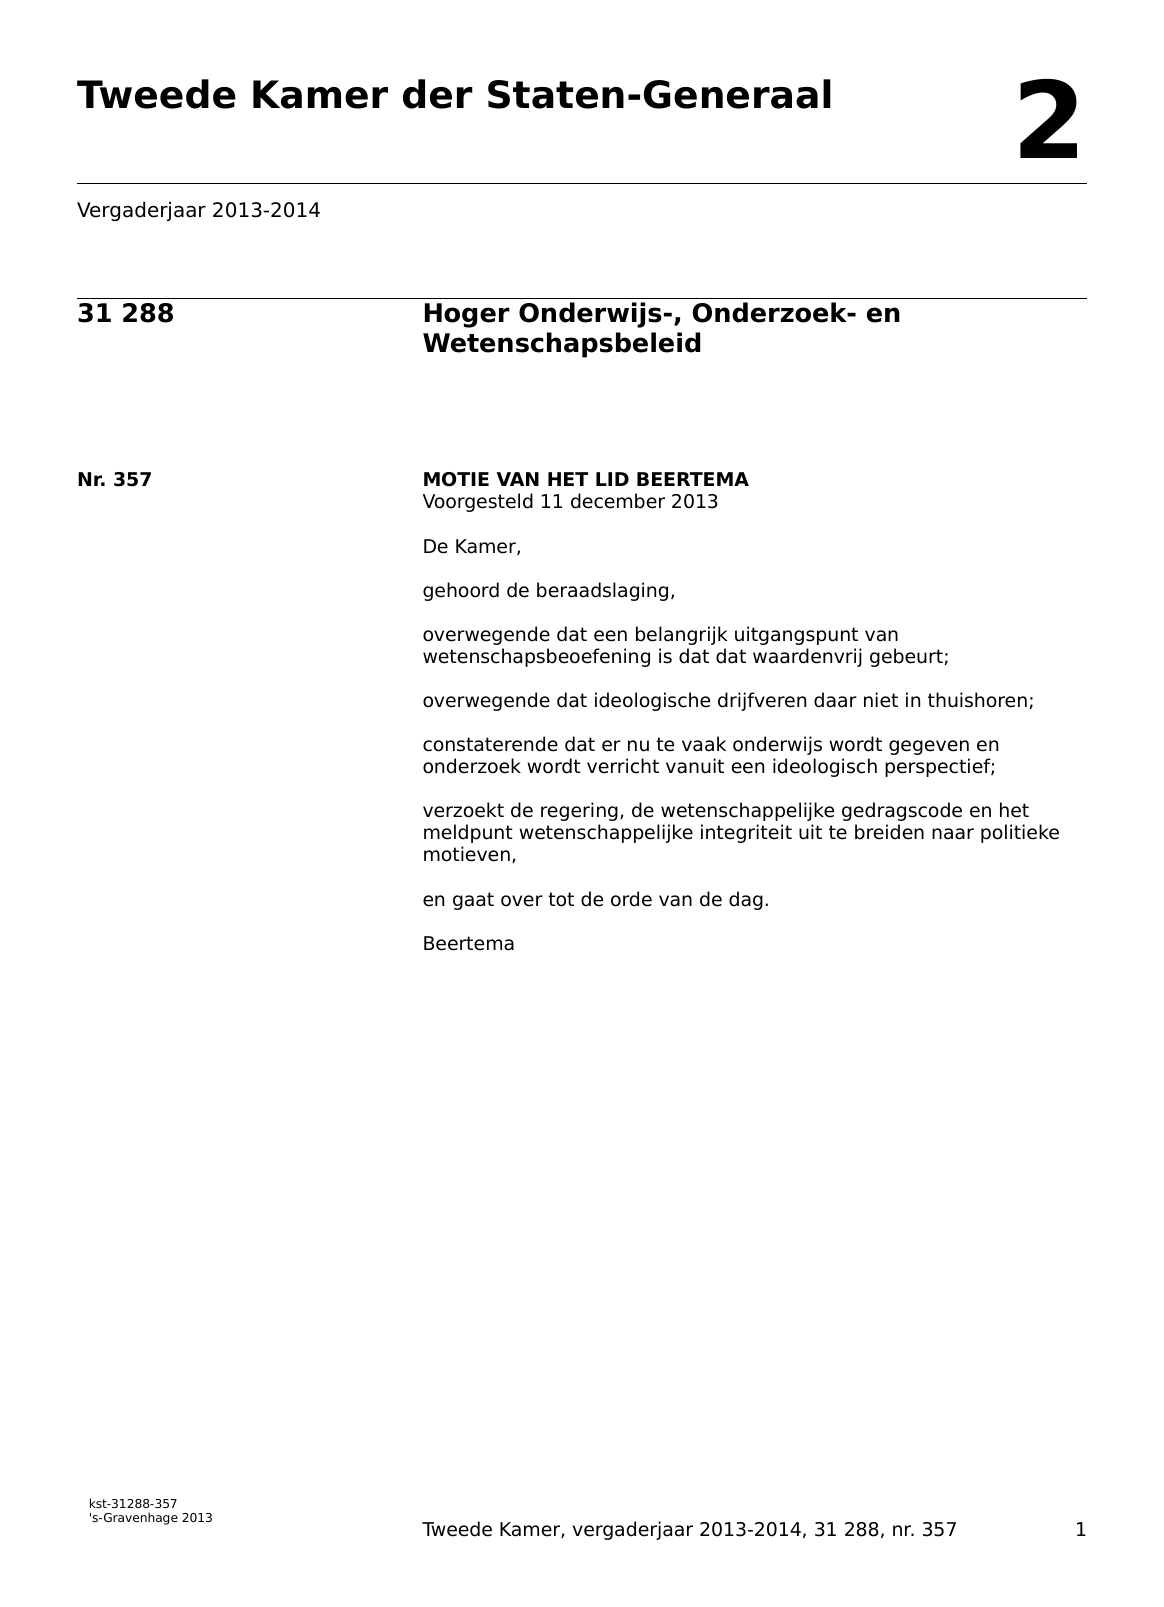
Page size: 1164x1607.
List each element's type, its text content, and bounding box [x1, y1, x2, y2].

text gehoord de beraadslaging, [422, 580, 1087, 602]
text overwegende dat een belangrijk uitgangspunt van wetenschapsbeoefening is dat dat waardenvrij gebeurt; [422, 624, 1087, 668]
text 's-Gravenhage 2013 [88, 1511, 323, 1525]
text verzoekt de regering, de wetenschappelijke gedragscode en het meldpunt wetenschappelijke integriteit uit te breiden naar politieke motieven, [422, 800, 1087, 866]
table_header 2 [886, 59, 1087, 183]
subtitle Nr. 357 MOTIE VAN HET LID BEERTEMA [77, 469, 1087, 491]
text Beertema [422, 933, 1087, 954]
text constaterende dat er nu te vaak onderwijs wordt gegeven en onderzoek wordt verricht vanuit een ideologisch perspectief; [422, 734, 1087, 778]
table_cell Vergaderjaar 2013-2014 [77, 184, 1087, 298]
text overwegende dat ideologische drijfveren daar niet in thuishoren; [422, 690, 1087, 712]
text De Kamer, [422, 536, 1087, 557]
text en gaat over tot de orde van de dag. [422, 888, 1087, 910]
table_header Tweede Kamer der Staten-Generaal [77, 59, 886, 183]
text kst-31288-357 [88, 1497, 323, 1511]
text Voorgesteld 11 december 2013 [422, 491, 1087, 513]
subtitle 31 288 Hoger Onderwijs-, Onderzoek- en Wetenschapsbeleid [77, 299, 1087, 358]
